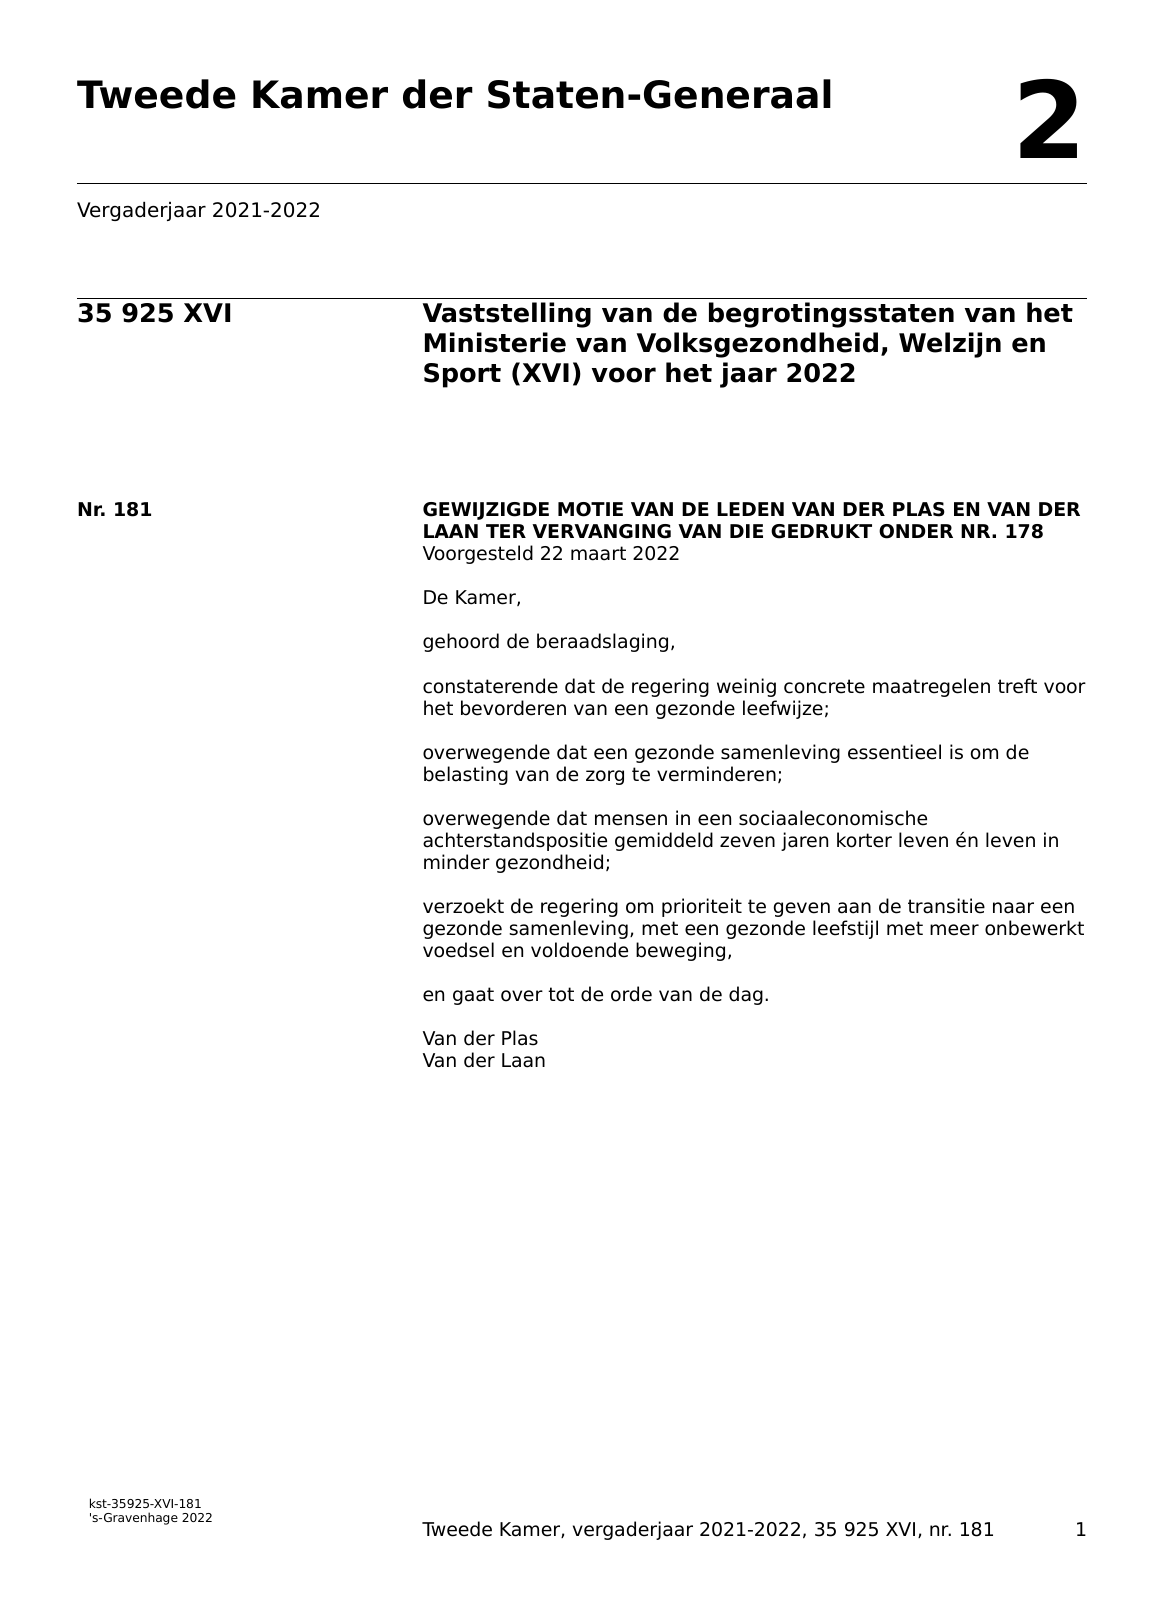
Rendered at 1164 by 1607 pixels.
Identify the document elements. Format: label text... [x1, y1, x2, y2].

text overwegende dat een gezonde samenleving essentieel is om de belasting van de zorg te verminderen; [422, 742, 1087, 786]
text verzoekt de regering om prioriteit te geven aan de transitie naar een gezonde samenleving, met een gezonde leefstijl met meer onbewerkt voedsel en voldoende beweging, [422, 896, 1087, 962]
text Van der Plas [422, 1028, 1087, 1050]
text gehoord de beraadslaging, [422, 631, 1087, 653]
text 's-Gravenhage 2022 [88, 1511, 323, 1525]
text De Kamer, [422, 587, 1087, 609]
table_header 2 [886, 59, 1087, 183]
text overwegende dat mensen in een sociaaleconomische achterstandspositie gemiddeld zeven jaren korter leven én leven in minder gezondheid; [422, 808, 1087, 874]
text en gaat over tot de orde van de dag. [422, 984, 1087, 1006]
table_cell Vergaderjaar 2021-2022 [77, 184, 1087, 298]
text Van der Laan [422, 1050, 1087, 1072]
text Voorgesteld 22 maart 2022 [422, 543, 1087, 565]
table_header Tweede Kamer der Staten-Generaal [77, 59, 886, 183]
subtitle 35 925 XVI Vaststelling van de begrotingsstaten van het Ministerie van Volksgezondheid, Welzijn en Sport (XVI) voor het jaar 2022 [77, 299, 1087, 388]
text constaterende dat de regering weinig concrete maatregelen treft voor het bevorderen van een gezonde leefwijze; [422, 676, 1087, 719]
subtitle Nr. 181 GEWIJZIGDE MOTIE VAN DE LEDEN VAN DER PLAS EN VAN DER LAAN TER VERVANGING VAN DIE GEDRUKT ONDER NR. 178 [77, 499, 1087, 543]
text kst-35925-XVI-181 [88, 1497, 323, 1511]
